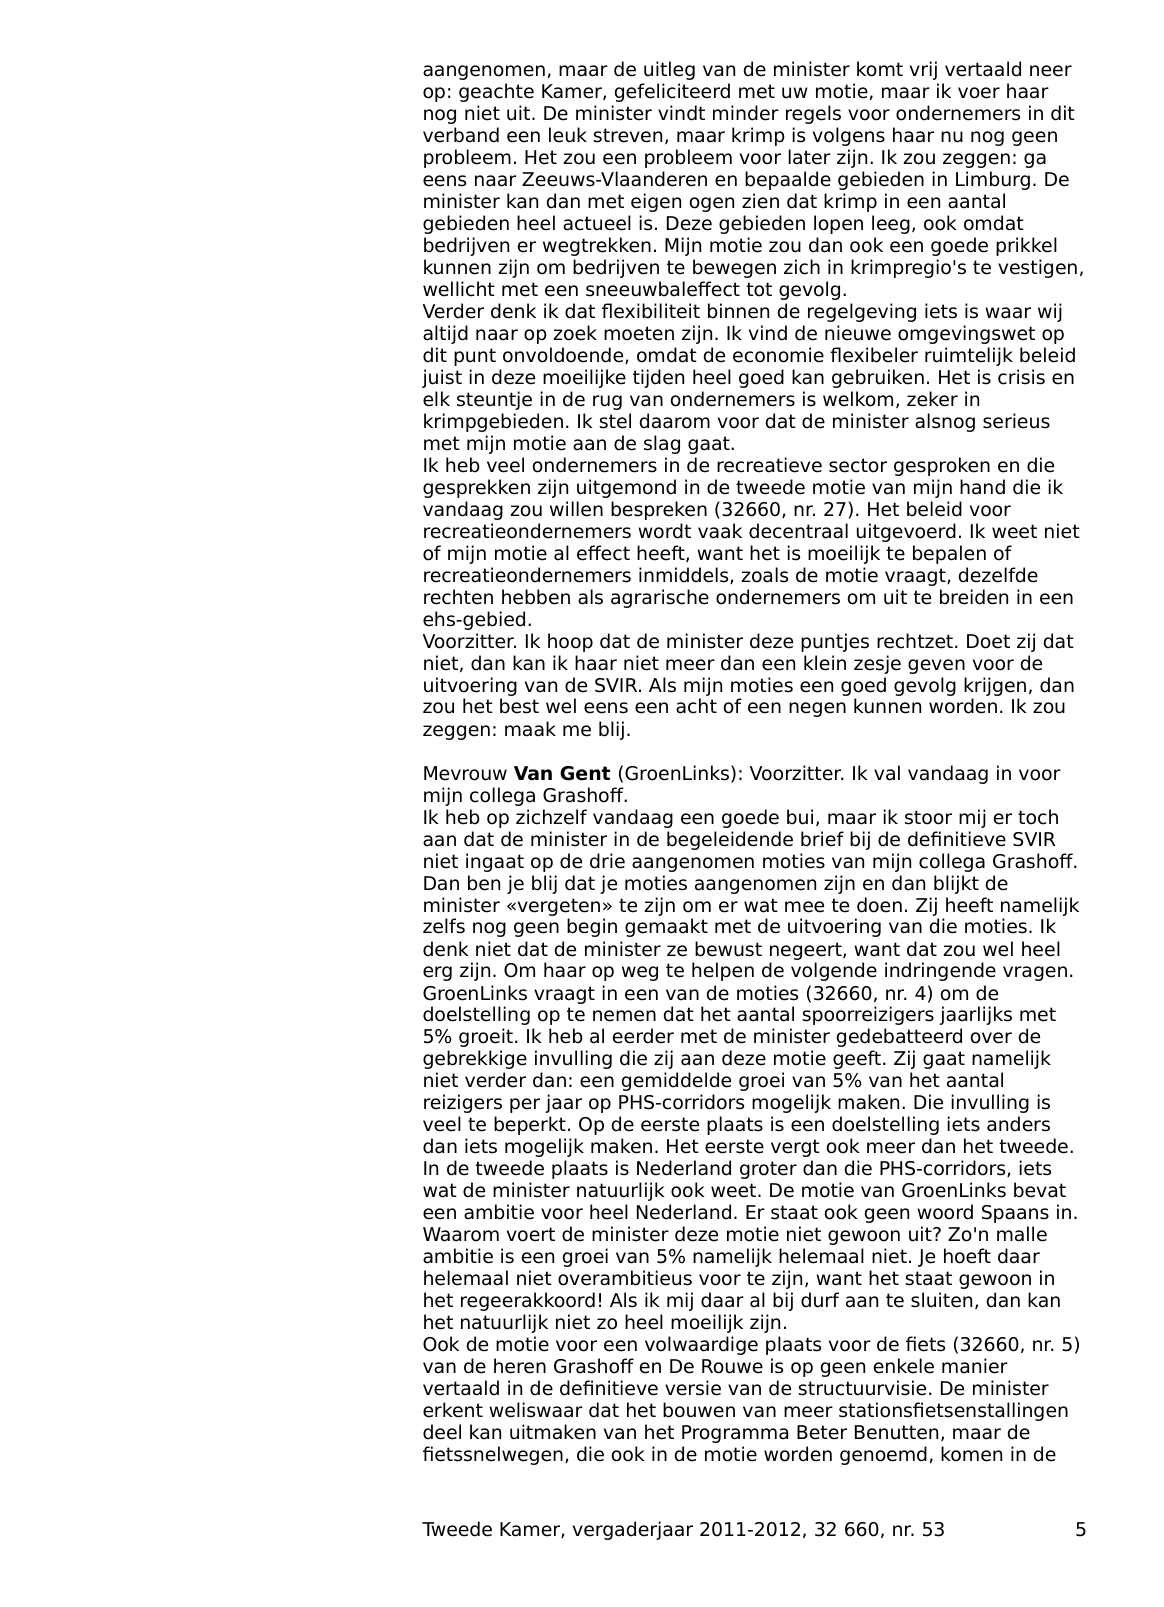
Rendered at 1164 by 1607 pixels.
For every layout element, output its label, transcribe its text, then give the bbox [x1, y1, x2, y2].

text Ik heb op zichzelf vandaag een goede bui, maar ik stoor mij er toch aan dat de minister in de begeleidende brief bij de definitieve SVIR niet ingaat op de drie aangenomen moties van mijn collega Grashoff. Dan ben je blij dat je moties aangenomen zijn en dan blijkt de minister «vergeten» te zijn om er wat mee te doen. Zij heeft namelijk zelfs nog geen begin gemaakt met de uitvoering van die moties. Ik denk niet dat de minister ze bewust negeert, want dat zou wel heel erg zijn. Om haar op weg te helpen de volgende indringende vragen. [422, 807, 1087, 982]
text Ik heb veel ondernemers in de recreatieve sector gesproken en die gesprekken zijn uitgemond in de tweede motie van mijn hand die ik vandaag zou willen bespreken (32660, nr. 27). Het beleid voor recreatieondernemers wordt vaak decentraal uitgevoerd. Ik weet niet of mijn motie al effect heeft, want het is moeilijk te bepalen of recreatieondernemers inmiddels, zoals de motie vraagt, dezelfde rechten hebben als agrarische ondernemers om uit te breiden in een ehs-gebied. [422, 455, 1087, 631]
text Mevrouw Van Gent (GroenLinks): Voorzitter. Ik val vandaag in voor mijn collega Grashoff. [422, 763, 1087, 807]
text aangenomen, maar de uitleg van de minister komt vrij vertaald neer op: geachte Kamer, gefeliciteerd met uw motie, maar ik voer haar nog niet uit. De minister vindt minder regels voor ondernemers in dit verband een leuk streven, maar krimp is volgens haar nu nog geen probleem. Het zou een probleem voor later zijn. Ik zou zeggen: ga eens naar Zeeuws-Vlaanderen en bepaalde gebieden in Limburg. De minister kan dan met eigen ogen zien dat krimp in een aantal gebieden heel actueel is. Deze gebieden lopen leeg, ook omdat bedrijven er wegtrekken. Mijn motie zou dan ook een goede prikkel kunnen zijn om bedrijven te bewegen zich in krimpregio's te vestigen, wellicht met een sneeuwbaleffect tot gevolg. [422, 59, 1087, 301]
text Verder denk ik dat flexibiliteit binnen de regelgeving iets is waar wij altijd naar op zoek moeten zijn. Ik vind de nieuwe omgevingswet op dit punt onvoldoende, omdat de economie flexibeler ruimtelijk beleid juist in deze moeilijke tijden heel goed kan gebruiken. Het is crisis en elk steuntje in de rug van ondernemers is welkom, zeker in krimpgebieden. Ik stel daarom voor dat de minister alsnog serieus met mijn motie aan de slag gaat. [422, 301, 1087, 455]
text Voorzitter. Ik hoop dat de minister deze puntjes rechtzet. Doet zij dat niet, dan kan ik haar niet meer dan een klein zesje geven voor de uitvoering van de SVIR. Als mijn moties een goed gevolg krijgen, dan zou het best wel eens een acht of een negen kunnen worden. Ik zou zeggen: maak me blij. [422, 631, 1087, 740]
text GroenLinks vraagt in een van de moties (32660, nr. 4) om de doelstelling op te nemen dat het aantal spoorreizigers jaarlijks met 5% groeit. Ik heb al eerder met de minister gedebatteerd over de gebrekkige invulling die zij aan deze motie geeft. Zij gaat namelijk niet verder dan: een gemiddelde groei van 5% van het aantal reizigers per jaar op PHS-corridors mogelijk maken. Die invulling is veel te beperkt. Op de eerste plaats is een doelstelling iets anders dan iets mogelijk maken. Het eerste vergt ook meer dan het tweede. In de tweede plaats is Nederland groter dan die PHS-corridors, iets wat de minister natuurlijk ook weet. De motie van GroenLinks bevat een ambitie voor heel Nederland. Er staat ook geen woord Spaans in. Waarom voert de minister deze motie niet gewoon uit? Zo'n malle ambitie is een groei van 5% namelijk helemaal niet. Je hoeft daar helemaal niet overambitieus voor te zijn, want het staat gewoon in het regeerakkoord! Als ik mij daar al bij durf aan te sluiten, dan kan het natuurlijk niet zo heel moeilijk zijn. [422, 982, 1087, 1334]
text Ook de motie voor een volwaardige plaats voor de fiets (32660, nr. 5) van de heren Grashoff en De Rouwe is op geen enkele manier vertaald in de definitieve versie van de structuurvisie. De minister erkent weliswaar dat het bouwen van meer stationsfietsenstallingen deel kan uitmaken van het Programma Beter Benutten, maar de fietssnelwegen, die ook in de motie worden genoemd, komen in de [422, 1334, 1087, 1466]
